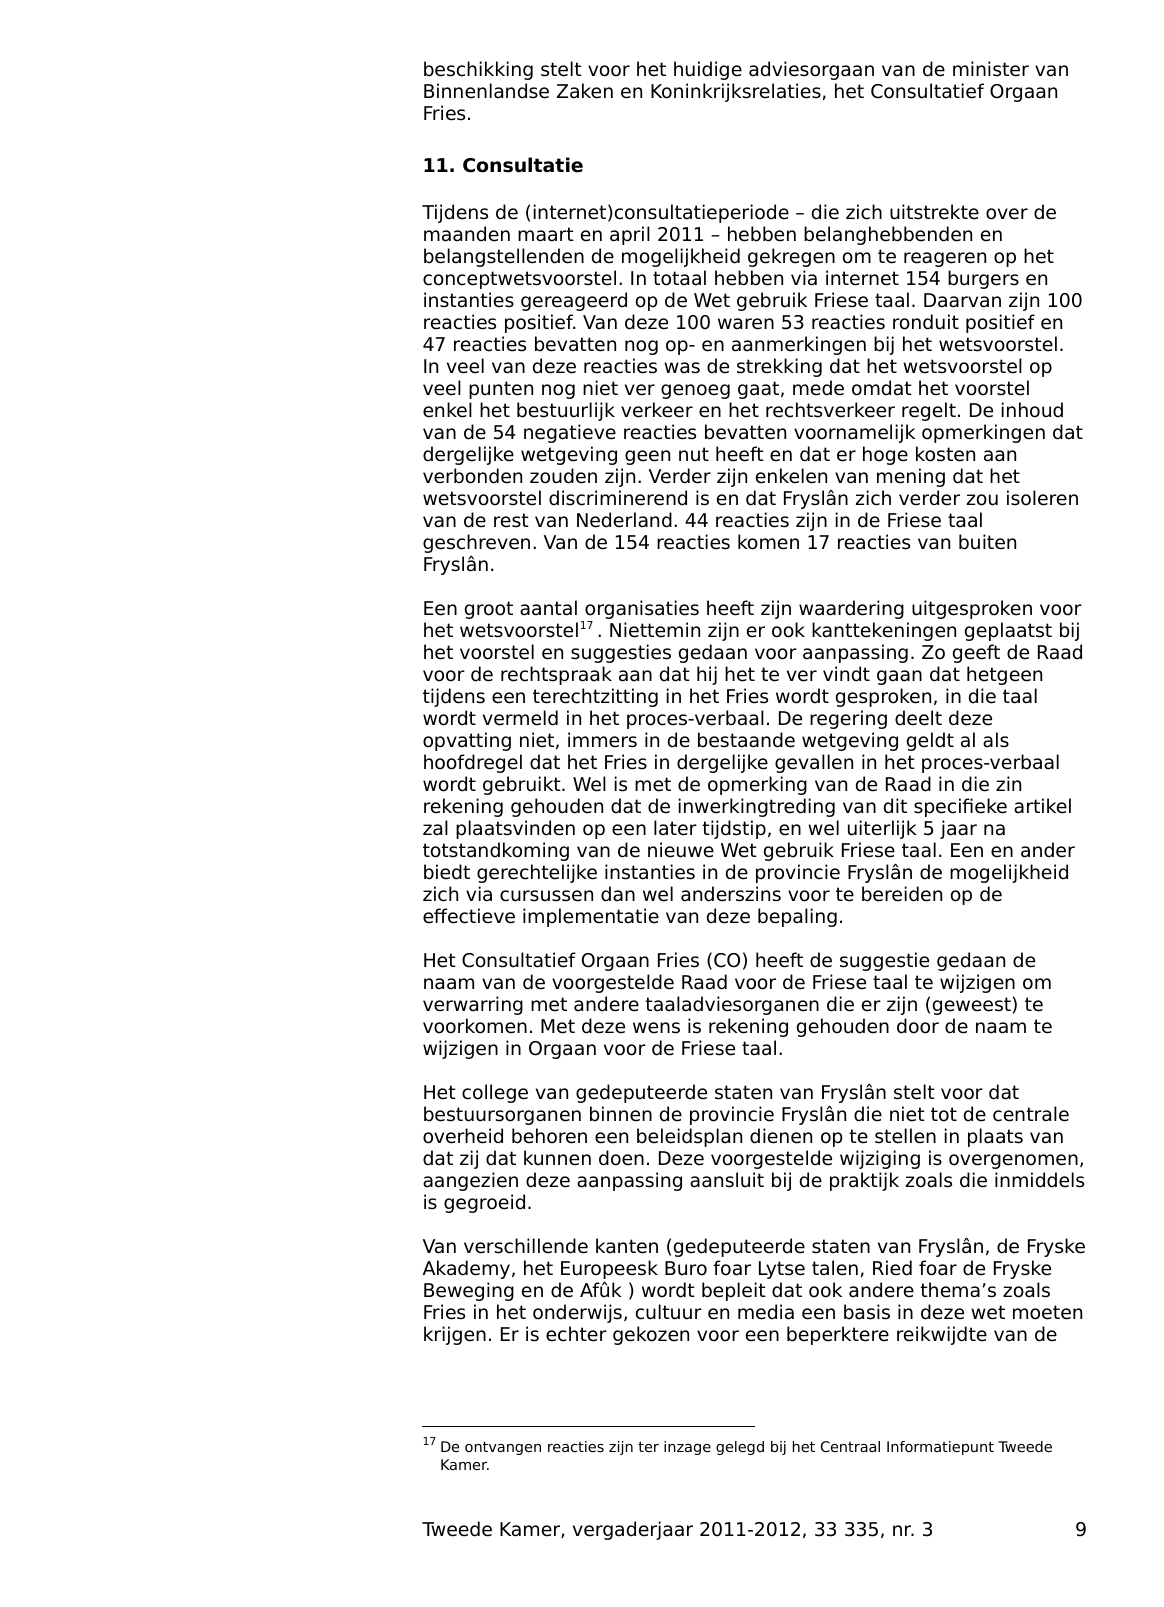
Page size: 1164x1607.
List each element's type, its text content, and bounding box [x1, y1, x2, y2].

text Tijdens de (internet)consultatieperiode – die zich uitstrekte over de maanden maart en april 2011 – hebben belanghebbenden en belangstellenden de mogelijkheid gekregen om te reageren op het conceptwetsvoorstel. In totaal hebben via internet 154 burgers en instanties gereageerd op de Wet gebruik Friese taal. Daarvan zijn 100 reacties positief. Van deze 100 waren 53 reacties ronduit positief en 47 reacties bevatten nog op- en aanmerkingen bij het wetsvoorstel. In veel van deze reacties was de strekking dat het wetsvoorstel op veel punten nog niet ver genoeg gaat, mede omdat het voorstel enkel het bestuurlijk verkeer en het rechtsverkeer regelt. De inhoud van de 54 negatieve reacties bevatten voornamelijk opmerkingen dat dergelijke wetgeving geen nut heeft en dat er hoge kosten aan verbonden zouden zijn. Verder zijn enkelen van mening dat het wetsvoorstel discriminerend is en dat Fryslân zich verder zou isoleren van de rest van Nederland. 44 reacties zijn in de Friese taal geschreven. Van de 154 reacties komen 17 reacties van buiten Fryslân. [422, 202, 1087, 576]
subtitle 11. Consultatie [422, 155, 1087, 177]
text Van verschillende kanten (gedeputeerde staten van Fryslân, de Fryske Akademy, het Europeesk Buro foar Lytse talen, Ried foar de Fryske Beweging en de Afûk ) wordt bepleit dat ook andere thema’s zoals Fries in het onderwijs, cultuur en media een basis in deze wet moeten krijgen. Er is echter gekozen voor een beperktere reikwijdte van de [422, 1236, 1087, 1346]
text Het Consultatief Orgaan Fries (CO) heeft de suggestie gedaan de naam van de voorgestelde Raad voor de Friese taal te wijzigen om verwarring met andere taaladviesorganen die er zijn (geweest) te voorkomen. Met deze wens is rekening gehouden door de naam te wijzigen in Orgaan voor de Friese taal. [422, 950, 1087, 1059]
text Een groot aantal organisaties heeft zijn waardering uitgesproken voor het wetsvoorstel. Niettemin zijn er ook kanttekeningen geplaatst bij het voorstel en suggesties gedaan voor aanpassing. Zo geeft de Raad voor de rechtspraak aan dat hij het te ver vindt gaan dat hetgeen tijdens een terechtzitting in het Fries wordt gesproken, in die taal wordt vermeld in het proces-verbaal. De regering deelt deze opvatting niet, immers in de bestaande wetgeving geldt al als hoofdregel dat het Fries in dergelijke gevallen in het proces-verbaal wordt gebruikt. Wel is met de opmerking van de Raad in die zin rekening gehouden dat de inwerkingtreding van dit specifieke artikel zal plaatsvinden op een later tijdstip, en wel uiterlijk 5 jaar na totstandkoming van de nieuwe Wet gebruik Friese taal. Een en ander biedt gerechtelijke instanties in de provincie Fryslân de mogelijkheid zich via cursussen dan wel anderszins voor te bereiden op de effectieve implementatie van deze bepaling. [422, 598, 1087, 927]
text De ontvangen reacties zijn ter inzage gelegd bij het Centraal Informatiepunt Tweede Kamer. [422, 1435, 1087, 1474]
text Het college van gedeputeerde staten van Fryslân stelt voor dat bestuursorganen binnen de provincie Fryslân die niet tot de centrale overheid behoren een beleidsplan dienen op te stellen in plaats van dat zij dat kunnen doen. Deze voorgestelde wijziging is overgenomen, aangezien deze aanpassing aansluit bij de praktijk zoals die inmiddels is gegroeid. [422, 1082, 1087, 1214]
text beschikking stelt voor het huidige adviesorgaan van de minister van Binnenlandse Zaken en Koninkrijksrelaties, het Consultatief Orgaan Fries. [422, 59, 1087, 125]
